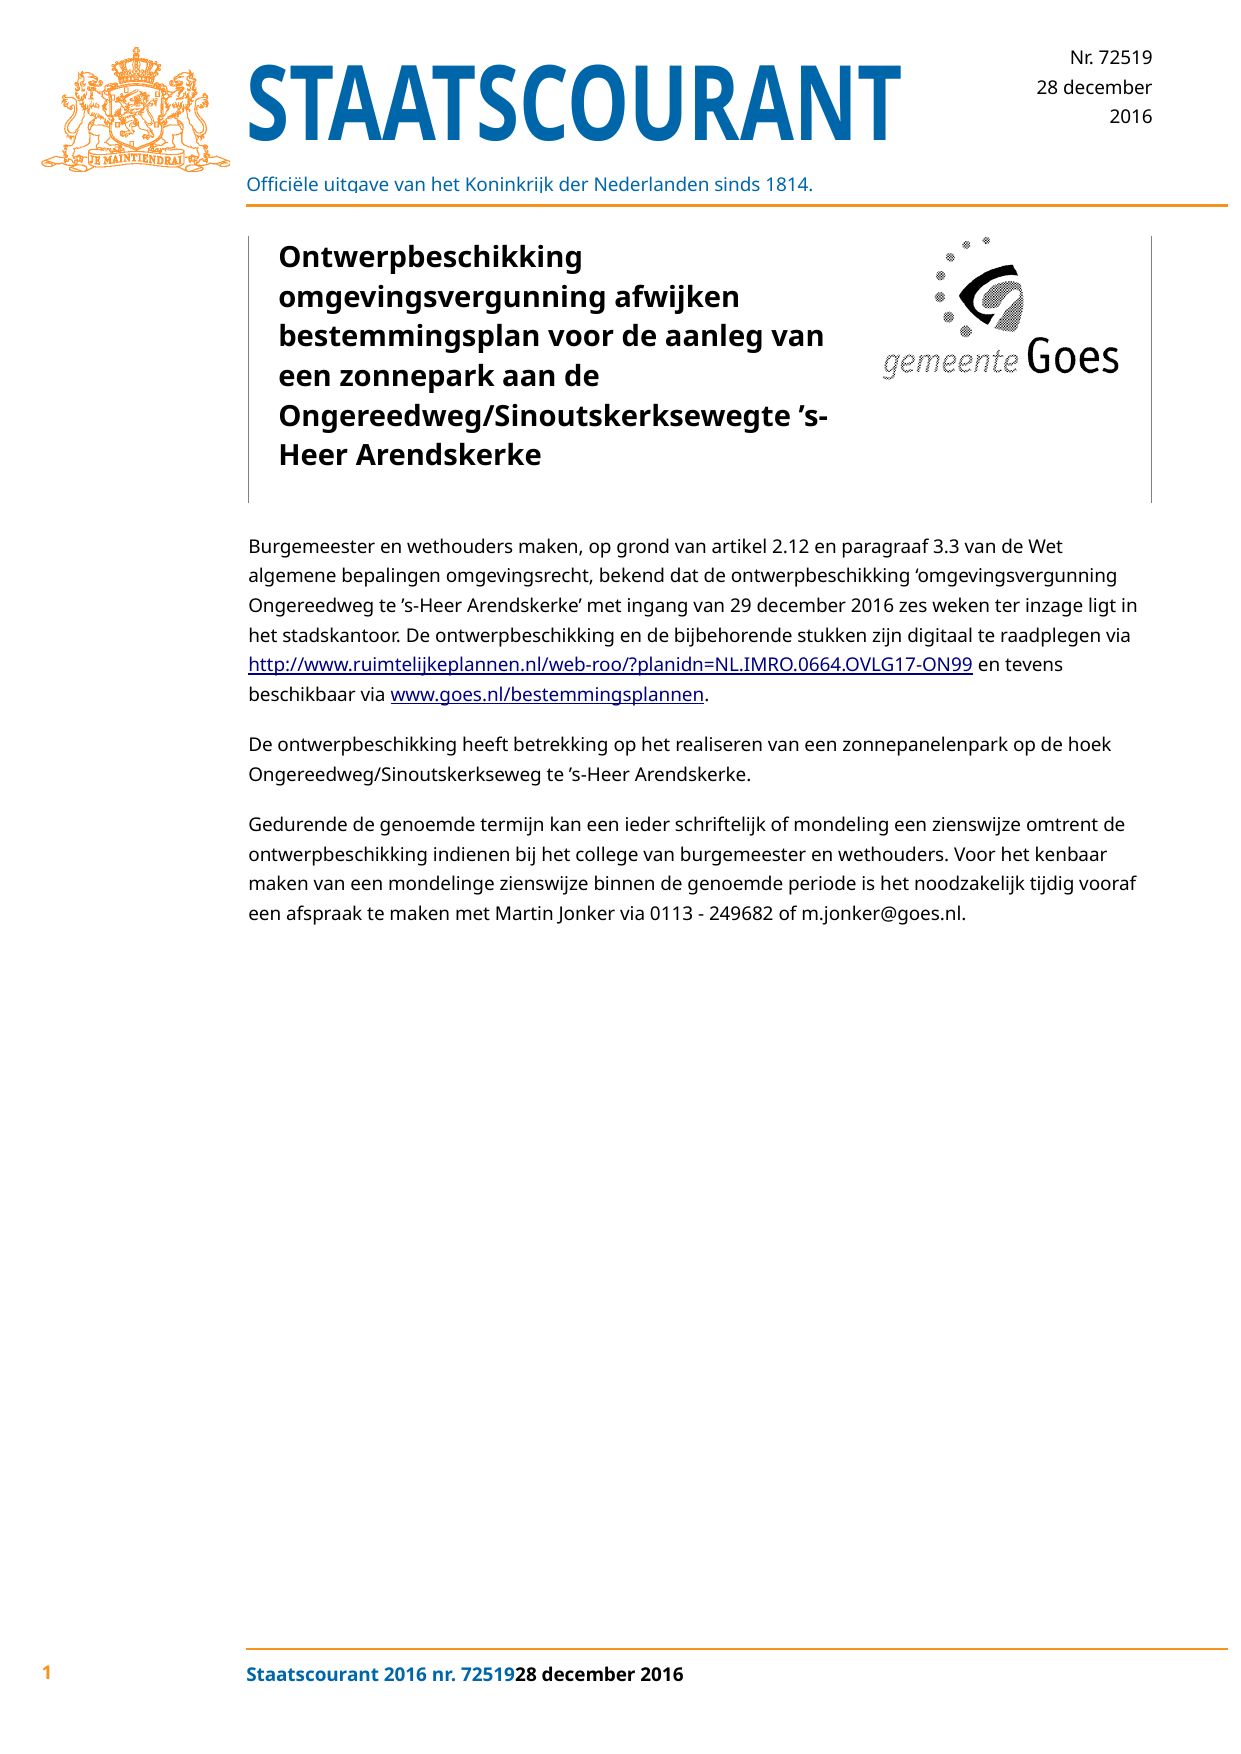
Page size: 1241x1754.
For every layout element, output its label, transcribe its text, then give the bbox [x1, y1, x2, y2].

picture [41, 47, 231, 172]
table_header [850, 236, 1151, 503]
text De ontwerpbeschikking heeft betrekking op het realiseren van een zonnepanelenpark op de hoek Ongereedweg/Sinoutskerkseweg te ’s-Heer Arendskerke. [248, 731, 1152, 787]
text Gedurende de genoemde termijn kan een ieder schriftelijk of mondeling een zienswijze omtrent de ontwerpbeschikking indienen bij het college van burgemeester en wethouders. Voor het kenbaar maken van een mondelinge zienswijze binnen de genoemde periode is het noodzakelijk tijdig vooraf een afspraak te maken met Martin Jonker via 0113 - 249682 of m.jonker@goes.nl. [248, 811, 1152, 926]
text Burgemeester en wethouders maken, op grond van artikel 2.12 en paragraaf 3.3 van de Wet algemene bepalingen omgevingsrecht, bekend dat de ontwerpbeschikking ‘omgevingsvergunning Ongereedweg te ’s-Heer Arendskerke’ met ingang van 29 december 2016 zes weken ter inzage ligt in het stadskantoor. De ontwerpbeschikking en de bijbehorende stukken zijn digitaal te raadplegen via http://www.ruimtelijkeplannen.nl/web-roo/?planidn=NL.IMRO.0664.OVLG17-ON99 en tevens beschikbaar via www.goes.nl/bestemmingsplannen. [248, 533, 1152, 707]
table_header Ontwerpbeschikking omgevingsvergunning afwijken bestemmingsplan voor de aanleg van een zonnepark aan de Ongereedweg/Sinoutskerksewegte ’s-Heer Arendskerke [249, 236, 850, 503]
picture [882, 236, 1119, 380]
